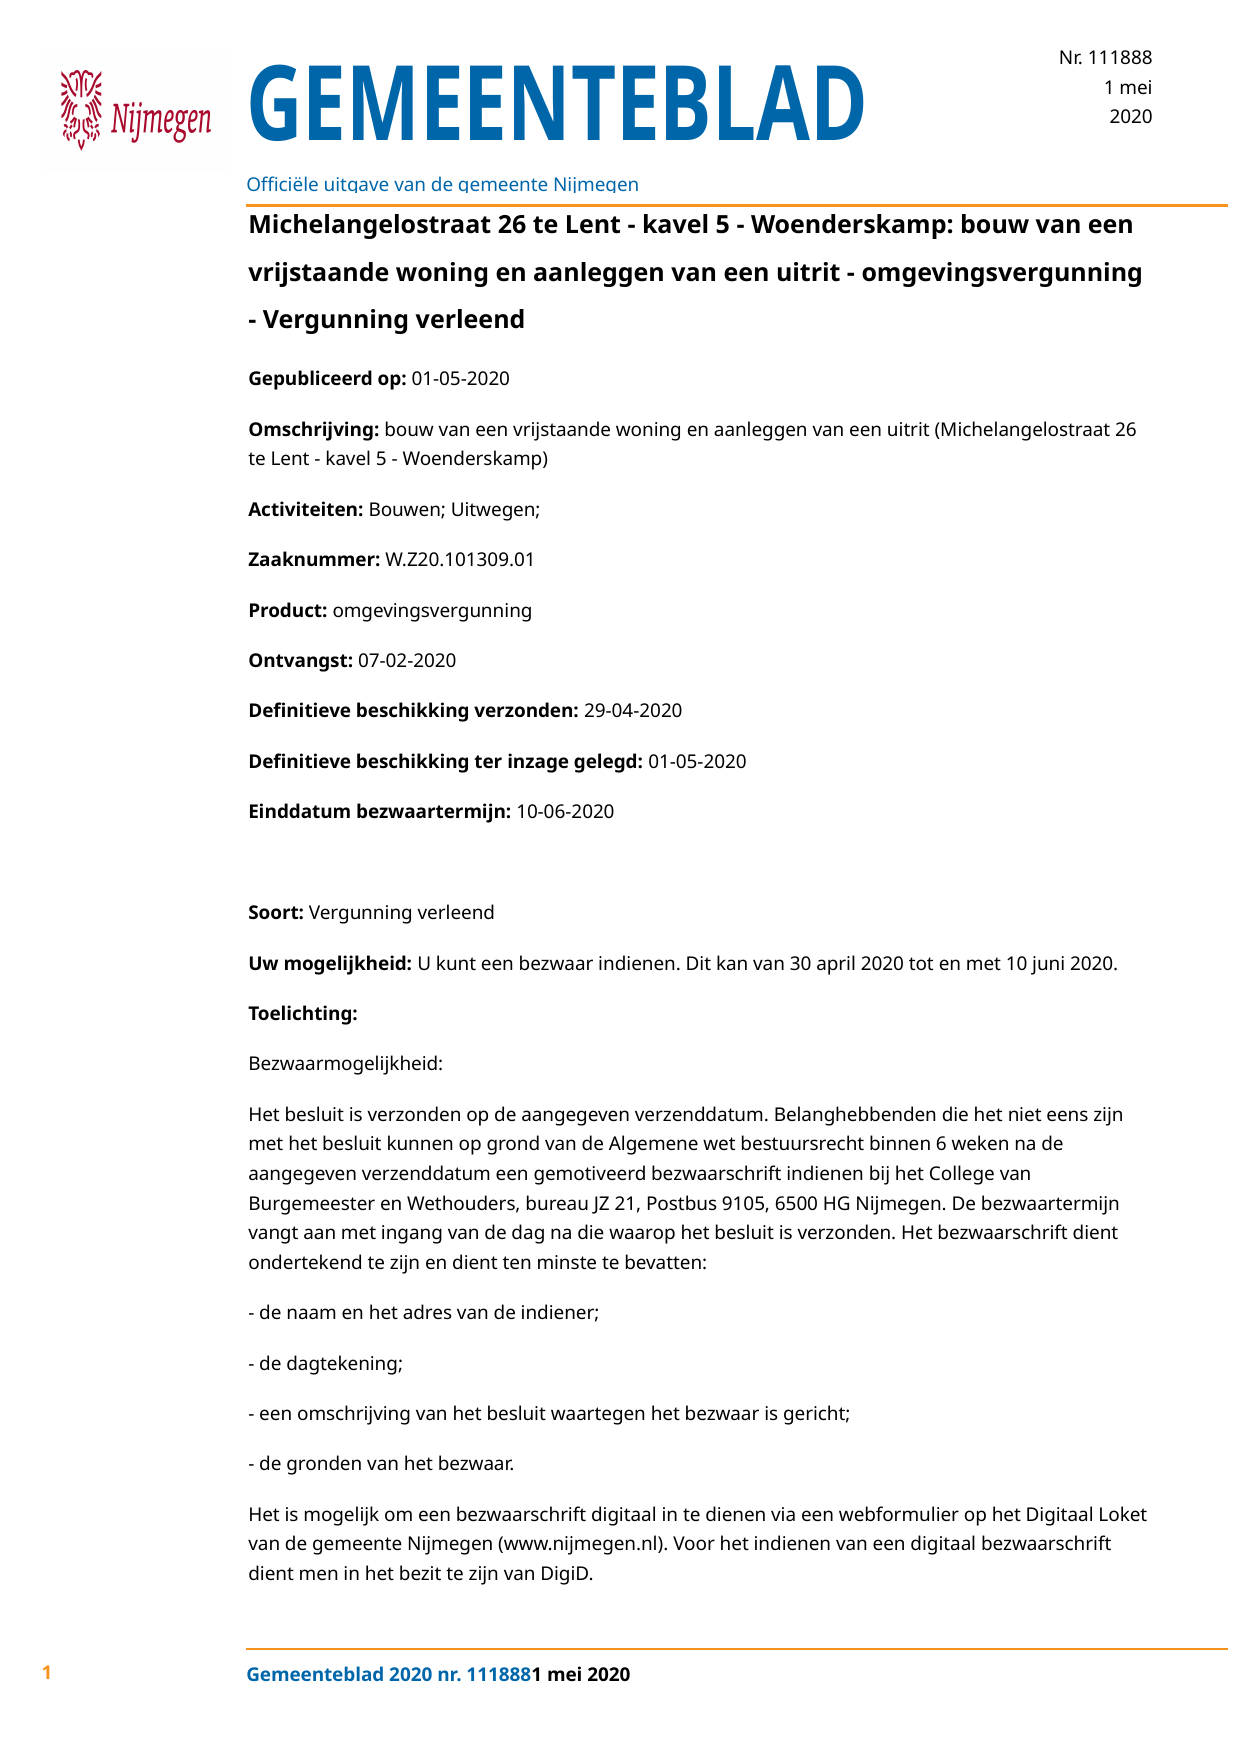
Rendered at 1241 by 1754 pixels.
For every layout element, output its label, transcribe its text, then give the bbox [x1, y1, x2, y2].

text Definitieve beschikking ter inzage gelegd: 01-05-2020 [248, 748, 1152, 774]
text Michelangelostraat 26 te Lent - kavel 5 - Woenderskamp: bouw van een vrijstaande woning en aanleggen van een uitrit - omgevingsvergunning - Vergunning verleend [248, 207, 1152, 336]
text Toelichting: [248, 1000, 1152, 1026]
picture [41, 47, 231, 172]
text Product: omgevingsvergunning [248, 597, 1152, 622]
text Definitieve beschikking verzonden: 29-04-2020 [248, 698, 1152, 723]
text Uw mogelijkheid: U kunt een bezwaar indienen. Dit kan van 30 april 2020 tot en met 10 juni 2020. [248, 950, 1152, 975]
text Omschrijving: bouw van een vrijstaande woning en aanleggen van een uitrit (Michelangelostraat 26 te Lent - kavel 5 - Woenderskamp) [248, 416, 1152, 471]
text Gepubliceerd op: 01-05-2020 [248, 366, 1152, 391]
text - de naam en het adres van de indiener; [248, 1299, 1152, 1325]
text Het is mogelijk om een bezwaarschrift digitaal in te dienen via een webformulier op het Digitaal Loket van de gemeente Nijmegen (www.nijmegen.nl). Voor het indienen van een digitaal bezwaarschrift dient men in het bezit te zijn van DigiD. [248, 1501, 1152, 1586]
text Het besluit is verzonden op de aangegeven verzenddatum. Belanghebbenden die het niet eens zijn met het besluit kunnen op grond van de Algemene wet bestuursrecht binnen 6 weken na de aangegeven verzenddatum een gemotiveerd bezwaarschrift indienen bij het College van Burgemeester en Wethouders, bureau JZ 21, Postbus 9105, 6500 HG Nijmegen. De bezwaartermijn vangt aan met ingang van de dag na die waarop het besluit is verzonden. Het bezwaarschrift dient ondertekend te zijn en dient ten minste te bevatten: [248, 1101, 1152, 1274]
text Ontvangst: 07-02-2020 [248, 647, 1152, 673]
text - de gronden van het bezwaar. [248, 1451, 1152, 1476]
text - de dagtekening; [248, 1350, 1152, 1375]
text Zaaknummer: W.Z20.101309.01 [248, 546, 1152, 572]
text Soort: Vergunning verleend [248, 899, 1152, 925]
text - een omschrijving van het besluit waartegen het bezwaar is gericht; [248, 1400, 1152, 1426]
text Bezwaarmogelijkheid: [248, 1051, 1152, 1076]
text Activiteiten: Bouwen; Uitwegen; [248, 496, 1152, 522]
text Einddatum bezwaartermijn: 10-06-2020 [248, 798, 1152, 824]
